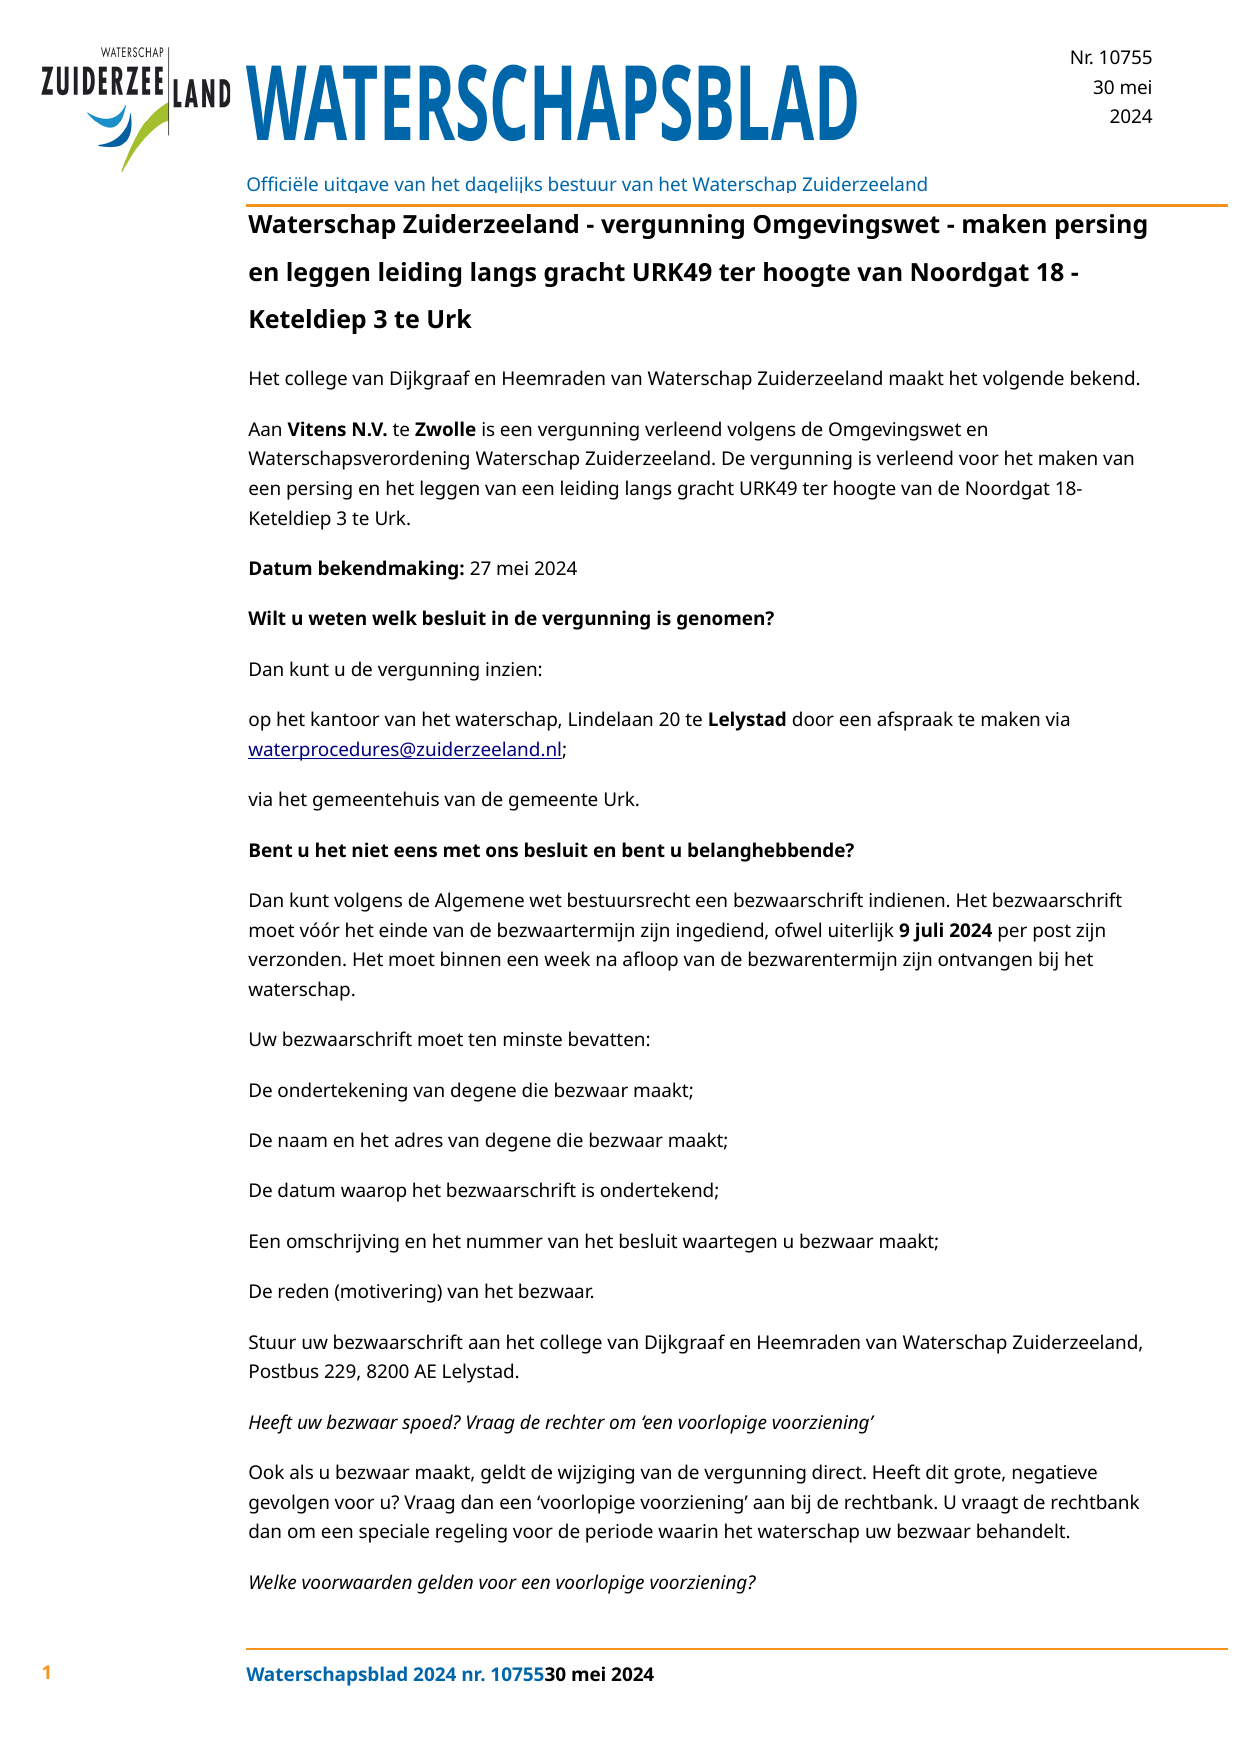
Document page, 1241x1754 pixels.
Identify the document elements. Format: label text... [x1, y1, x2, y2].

text Bent u het niet eens met ons besluit en bent u belanghebbende? [248, 837, 1152, 862]
text op het kantoor van het waterschap, Lindelaan 20 te Lelystad door een afspraak te maken via waterprocedures@zuiderzeeland.nl; [248, 706, 1152, 762]
text Heeft uw bezwaar spoed? Vraag de rechter om ‘een voorlopige voorziening’ [248, 1409, 1152, 1434]
text Aan Vitens N.V. te Zwolle is een vergunning verleend volgens de Omgevingswet en Waterschapsverordening Waterschap Zuiderzeeland. De vergunning is verleend voor het maken van een persing en het leggen van een leiding langs gracht URK49 ter hoogte van de Noordgat 18-Keteldiep 3 te Urk. [248, 416, 1152, 530]
text Een omschrijving en het nummer van het besluit waartegen u bezwaar maakt; [248, 1228, 1152, 1254]
text Stuur uw bezwaarschrift aan het college van Dijkgraaf en Heemraden van Waterschap Zuiderzeeland, Postbus 229, 8200 AE Lelystad. [248, 1329, 1152, 1384]
text Uw bezwaarschrift moet ten minste bevatten: [248, 1026, 1152, 1052]
picture [41, 47, 231, 172]
text Dan kunt volgens de Algemene wet bestuursrecht een bezwaarschrift indienen. Het bezwaarschrift moet vóór het einde van de bezwaartermijn zijn ingediend, ofwel uiterlijk 9 juli 2024 per post zijn verzonden. Het moet binnen een week na afloop van de bezwarentermijn zijn ontvangen bij het waterschap. [248, 887, 1152, 1002]
text Welke voorwaarden gelden voor een voorlopige voorziening? [248, 1569, 1152, 1594]
text De reden (motivering) van het bezwaar. [248, 1278, 1152, 1304]
text De naam en het adres van degene die bezwaar maakt; [248, 1127, 1152, 1153]
text Dan kunt u de vergunning inzien: [248, 656, 1152, 682]
text Ook als u bezwaar maakt, geldt de wijziging van de vergunning direct. Heeft dit grote, negatieve gevolgen voor u? Vraag dan een ‘voorlopige voorziening’ aan bij de rechtbank. U vraagt de rechtbank dan om een speciale regeling voor de periode waarin het waterschap uw bezwaar behandelt. [248, 1459, 1152, 1544]
text Datum bekendmaking: 27 mei 2024 [248, 555, 1152, 581]
text De datum waarop het bezwaarschrift is ondertekend; [248, 1178, 1152, 1203]
text Wilt u weten welk besluit in de vergunning is genomen? [248, 606, 1152, 631]
text Het college van Dijkgraaf en Heemraden van Waterschap Zuiderzeeland maakt het volgende bekend. [248, 366, 1152, 391]
text via het gemeentehuis van de gemeente Urk. [248, 786, 1152, 812]
text De ondertekening van degene die bezwaar maakt; [248, 1077, 1152, 1102]
text Waterschap Zuiderzeeland - vergunning Omgevingswet - maken persing en leggen leiding langs gracht URK49 ter hoogte van Noordgat 18 - Keteldiep 3 te Urk [248, 207, 1152, 336]
